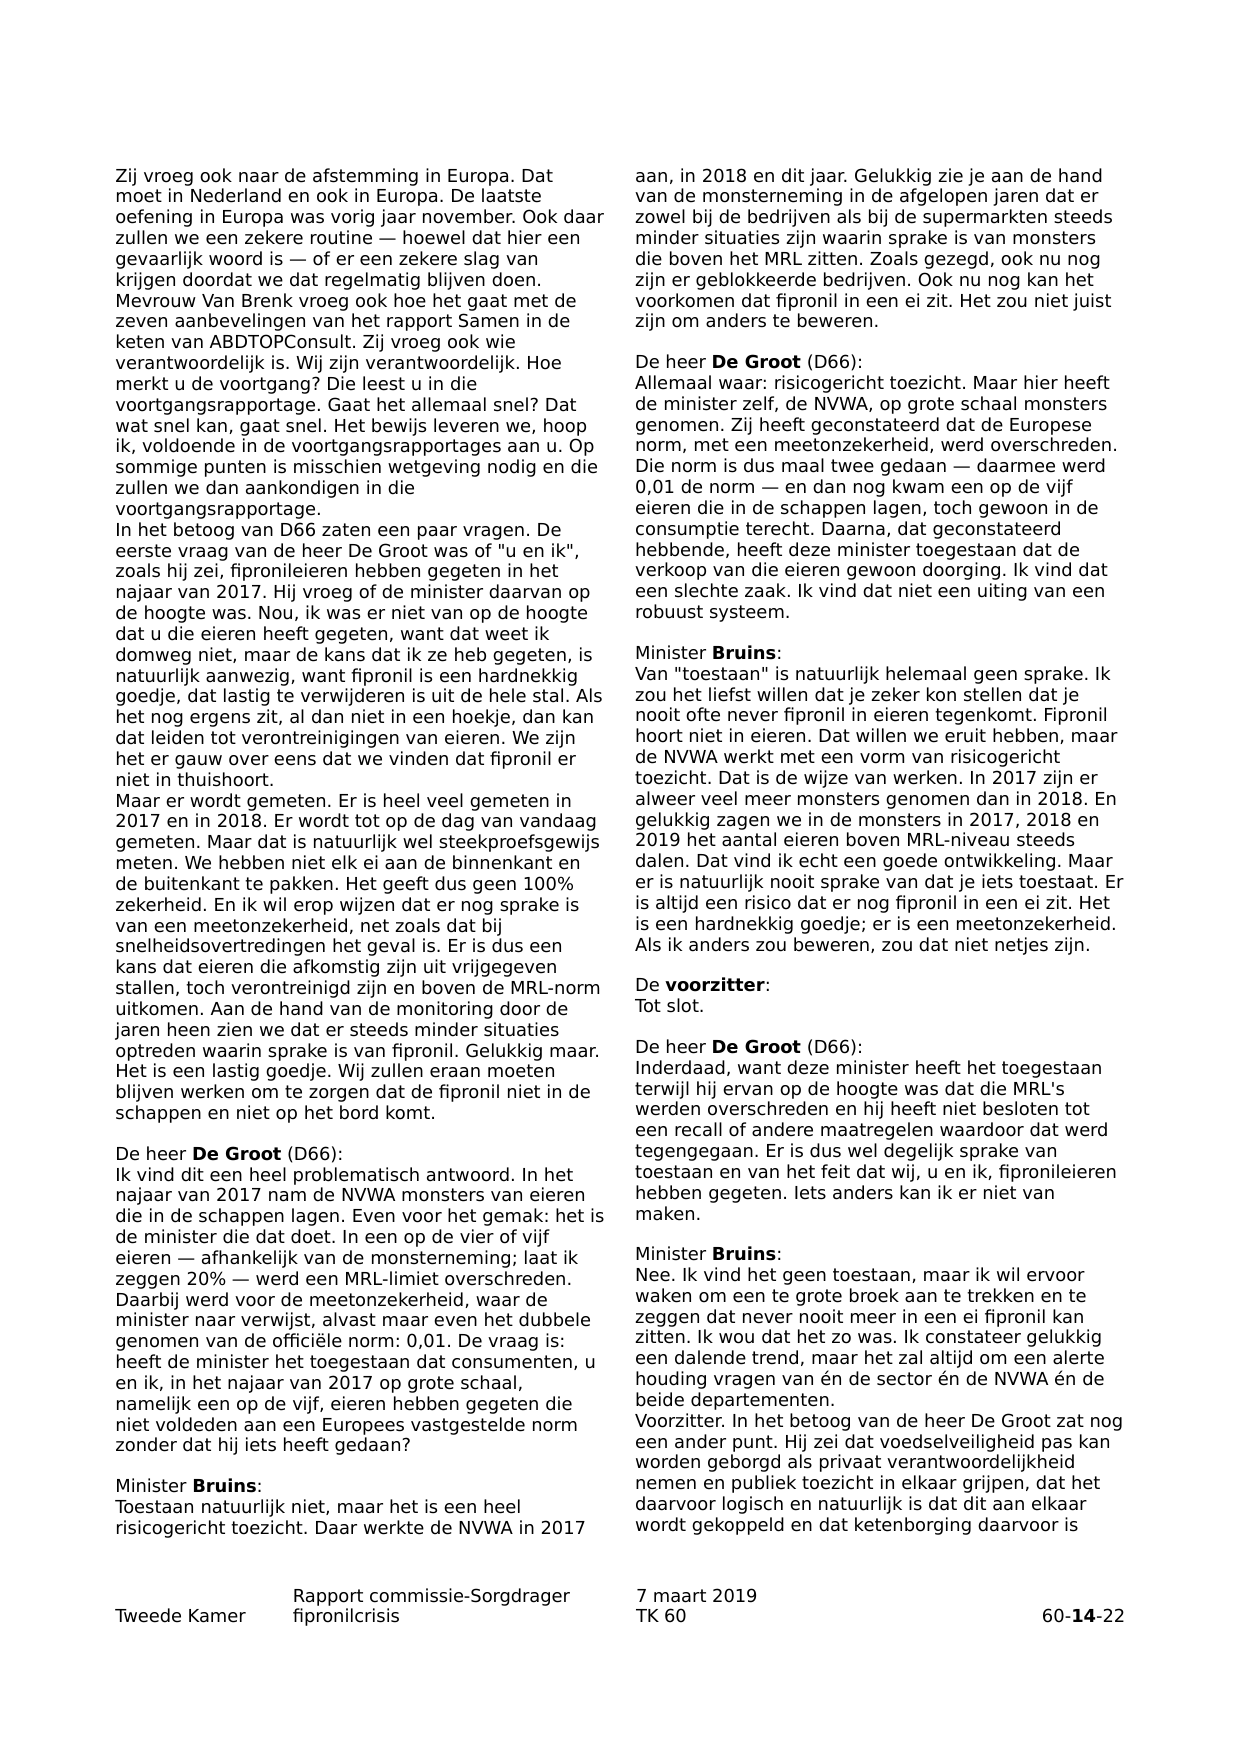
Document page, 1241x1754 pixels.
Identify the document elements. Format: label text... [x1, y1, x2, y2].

text Tot slot. [635, 996, 1125, 1017]
text In het betoog van D66 zaten een paar vragen. De eerste vraag van de heer De Groot was of "u en ik", zoals hij zei, fipronileieren hebben gegeten in het najaar van 2017. Hij vroeg of de minister daarvan op de hoogte was. Nou, ik was er niet van op de hoogte dat u die eieren heeft gegeten, want dat weet ik domweg niet, maar de kans dat ik ze heb gegeten, is natuurlijk aanwezig, want fipronil is een hardnekkig goedje, dat lastig te verwijderen is uit de hele stal. Als het nog ergens zit, al dan niet in een hoekje, dan kan dat leiden tot verontreinigingen van eieren. We zijn het er gauw over eens dat we vinden dat fipronil er niet in thuishoort. [115, 519, 605, 790]
text Van "toestaan" is natuurlijk helemaal geen sprake. Ik zou het liefst willen dat je zeker kon stellen dat je nooit ofte never fipronil in eieren tegenkomt. Fipronil hoort niet in eieren. Dat willen we eruit hebben, maar de NVWA werkt met een vorm van risicogericht toezicht. Dat is de wijze van werken. In 2017 zijn er alweer veel meer monsters genomen dan in 2018. En gelukkig zagen we in de monsters in 2017, 2018 en 2019 het aantal eieren boven MRL-niveau steeds dalen. Dat vind ik echt een goede ontwikkeling. Maar er is natuurlijk nooit sprake van dat je iets toestaat. Er is altijd een risico dat er nog fipronil in een ei zit. Het is een hardnekkig goedje; er is een meetonzekerheid. Als ik anders zou beweren, zou dat niet netjes zijn. [635, 663, 1125, 955]
text Allemaal waar: risicogericht toezicht. Maar hier heeft de minister zelf, de NVWA, op grote schaal monsters genomen. Zij heeft geconstateerd dat de Europese norm, met een meetonzekerheid, werd overschreden. Die norm is dus maal twee gedaan — daarmee werd 0,01 de norm — en dan nog kwam een op de vijf eieren die in de schappen lagen, toch gewoon in de consumptie terecht. Daarna, dat geconstateerd hebbende, heeft deze minister toegestaan dat de verkoop van die eieren gewoon doorging. Ik vind dat een slechte zaak. Ik vind dat niet een uiting van een robuust systeem. [635, 373, 1125, 623]
text Minister Bruins: [635, 643, 1125, 663]
text De heer De Groot (D66): [635, 1037, 1125, 1057]
text Zij vroeg ook naar de afstemming in Europa. Dat moet in Nederland en ook in Europa. De laatste oefening in Europa was vorig jaar november. Ook daar zullen we een zekere routine — hoewel dat hier een gevaarlijk woord is — of er een zekere slag van krijgen doordat we dat regelmatig blijven doen. [115, 165, 605, 290]
text aan, in 2018 en dit jaar. Gelukkig zie je aan de hand van de monsterneming in de afgelopen jaren dat er zowel bij de bedrijven als bij de supermarkten steeds minder situaties zijn waarin sprake is van monsters die boven het MRL zitten. Zoals gezegd, ook nu nog zijn er geblokkeerde bedrijven. Ook nu nog kan het voorkomen dat fipronil in een ei zit. Het zou niet juist zijn om anders te beweren. [635, 165, 1125, 332]
text Mevrouw Van Brenk vroeg ook hoe het gaat met de zeven aanbevelingen van het rapport Samen in de keten van ABDTOPConsult. Zij vroeg ook wie verantwoordelijk is. Wij zijn verantwoordelijk. Hoe merkt u de voortgang? Die leest u in die voortgangsrapportage. Gaat het allemaal snel? Dat wat snel kan, gaat snel. Het bewijs leveren we, hoop ik, voldoende in de voortgangsrapportages aan u. Op sommige punten is misschien wetgeving nodig en die zullen we dan aankondigen in die voortgangsrapportage. [115, 290, 605, 519]
text Toestaan natuurlijk niet, maar het is een heel risicogericht toezicht. Daar werkte de NVWA in 2017 [115, 1497, 605, 1538]
text Maar er wordt gemeten. Er is heel veel gemeten in 2017 en in 2018. Er wordt tot op de dag van vandaag gemeten. Maar dat is natuurlijk wel steekproefsgewijs meten. We hebben niet elk ei aan de binnenkant en de buitenkant te pakken. Het geeft dus geen 100% zekerheid. En ik wil erop wijzen dat er nog sprake is van een meetonzekerheid, net zoals dat bij snelheidsovertredingen het geval is. Er is dus een kans dat eieren die afkomstig zijn uit vrijgegeven stallen, toch verontreinigd zijn en boven de MRL-norm uitkomen. Aan de hand van de monitoring door de jaren heen zien we dat er steeds minder situaties optreden waarin sprake is van fipronil. Gelukkig maar. Het is een lastig goedje. Wij zullen eraan moeten blijven werken om te zorgen dat de fipronil niet in de schappen en niet op het bord komt. [115, 790, 605, 1124]
text Ik vind dit een heel problematisch antwoord. In het najaar van 2017 nam de NVWA monsters van eieren die in de schappen lagen. Even voor het gemak: het is de minister die dat doet. In een op de vier of vijf eieren — afhankelijk van de monsterneming; laat ik zeggen 20% — werd een MRL-limiet overschreden. Daarbij werd voor de meetonzekerheid, waar de minister naar verwijst, alvast maar even het dubbele genomen van de officiële norm: 0,01. De vraag is: heeft de minister het toegestaan dat consumenten, u en ik, in het najaar van 2017 op grote schaal, namelijk een op de vijf, eieren hebben gegeten die niet voldeden aan een Europees vastgestelde norm zonder dat hij iets heeft gedaan? [115, 1164, 605, 1456]
text Minister Bruins: [635, 1244, 1125, 1265]
text De heer De Groot (D66): [115, 1144, 605, 1164]
text Minister Bruins: [115, 1476, 605, 1497]
text De heer De Groot (D66): [635, 352, 1125, 373]
text Nee. Ik vind het geen toestaan, maar ik wil ervoor waken om een te grote broek aan te trekken en te zeggen dat never nooit meer in een ei fipronil kan zitten. Ik wou dat het zo was. Ik constateer gelukkig een dalende trend, maar het zal altijd om een alerte houding vragen van én de sector én de NVWA én de beide departementen. [635, 1265, 1125, 1411]
text Voorzitter. In het betoog van de heer De Groot zat nog een ander punt. Hij zei dat voedselveiligheid pas kan worden geborgd als privaat verantwoordelijkheid nemen en publiek toezicht in elkaar grijpen, dat het daarvoor logisch en natuurlijk is dat dit aan elkaar wordt gekoppeld en dat ketenborging daarvoor is [635, 1411, 1125, 1536]
text Inderdaad, want deze minister heeft het toegestaan terwijl hij ervan op de hoogte was dat die MRL's werden overschreden en hij heeft niet besloten tot een recall of andere maatregelen waardoor dat werd tegengegaan. Er is dus wel degelijk sprake van toestaan en van het feit dat wij, u en ik, fipronileieren hebben gegeten. Iets anders kan ik er niet van maken. [635, 1057, 1125, 1224]
text De voorzitter: [635, 975, 1125, 996]
